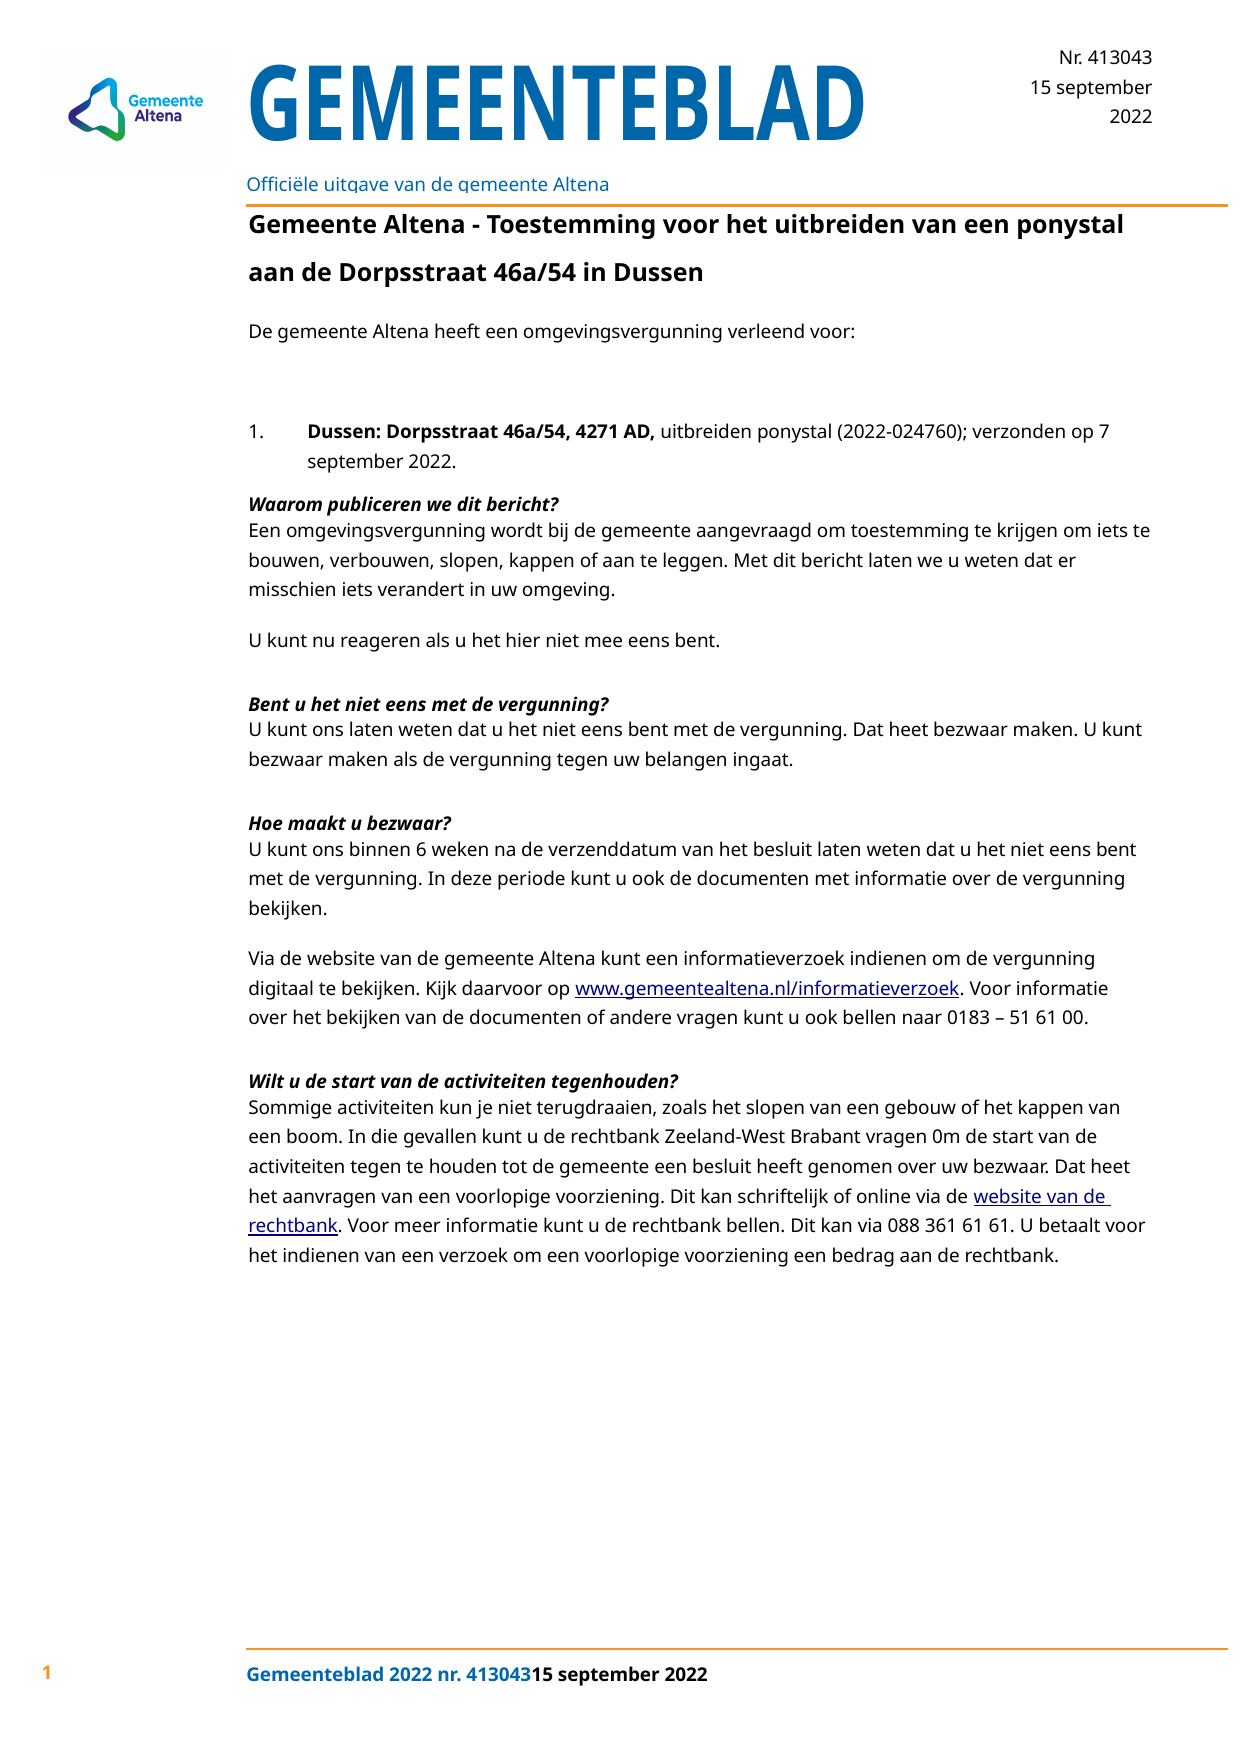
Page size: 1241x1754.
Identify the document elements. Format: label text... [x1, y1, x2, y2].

text Waarom publiceren we dit bericht? [248, 491, 1152, 517]
text Sommige activiteiten kun je niet terugdraaien, zoals het slopen van een gebouw of het kappen van een boom. In die gevallen kunt u de rechtbank Zeeland-West Brabant vragen 0m de start van de activiteiten tegen te houden tot de gemeente een besluit heeft genomen over uw bezwaar. Dat heet het aanvragen van een voorlopige voorziening. Dit kan schriftelijk of online via de website van de rechtbank. Voor meer informatie kunt u de rechtbank bellen. Dit kan via 088 361 61 61. U betaalt voor het indienen van een verzoek om een voorlopige voorziening een bedrag aan de rechtbank. [248, 1094, 1152, 1268]
text U kunt ons binnen 6 weken na de verzenddatum van het besluit laten weten dat u het niet eens bent met de vergunning. In deze periode kunt u ook de documenten met informatie over de vergunning bekijken. [248, 836, 1152, 921]
picture [41, 47, 231, 172]
text Gemeente Altena - Toestemming voor het uitbreiden van een ponystal aan de Dorpsstraat 46a/54 in Dussen [248, 207, 1152, 288]
text U kunt ons laten weten dat u het niet eens bent met de vergunning. Dat heet bezwaar maken. U kunt bezwaar maken als de vergunning tegen uw belangen ingaat. [248, 716, 1152, 772]
text Wilt u de start van de activiteiten tegenhouden? [248, 1068, 1152, 1094]
list Dussen: Dorpsstraat 46a/54, 4271 AD, uitbreiden ponystal (2022-024760); verzonden op 7 september 2022. [248, 419, 1152, 474]
text Via de website van de gemeente Altena kunt een informatieverzoek indienen om de vergunning digitaal te bekijken. Kijk daarvoor op www.gemeentealtena.nl/informatieverzoek. Voor informatie over het bekijken van de documenten of andere vragen kunt u ook bellen naar 0183 – 51 61 00. [248, 945, 1152, 1030]
text Een omgevingsvergunning wordt bij de gemeente aangevraagd om toestemming te krijgen om iets te bouwen, verbouwen, slopen, kappen of aan te leggen. Met dit bericht laten we u weten dat er misschien iets verandert in uw omgeving. [248, 517, 1152, 602]
text Hoe maakt u bezwaar? [248, 810, 1152, 836]
text De gemeente Altena heeft een omgevingsvergunning verleend voor: [248, 318, 1152, 344]
text U kunt nu reageren als u het hier niet mee eens bent. [248, 627, 1152, 652]
text Bent u het niet eens met de vergunning? [248, 691, 1152, 716]
